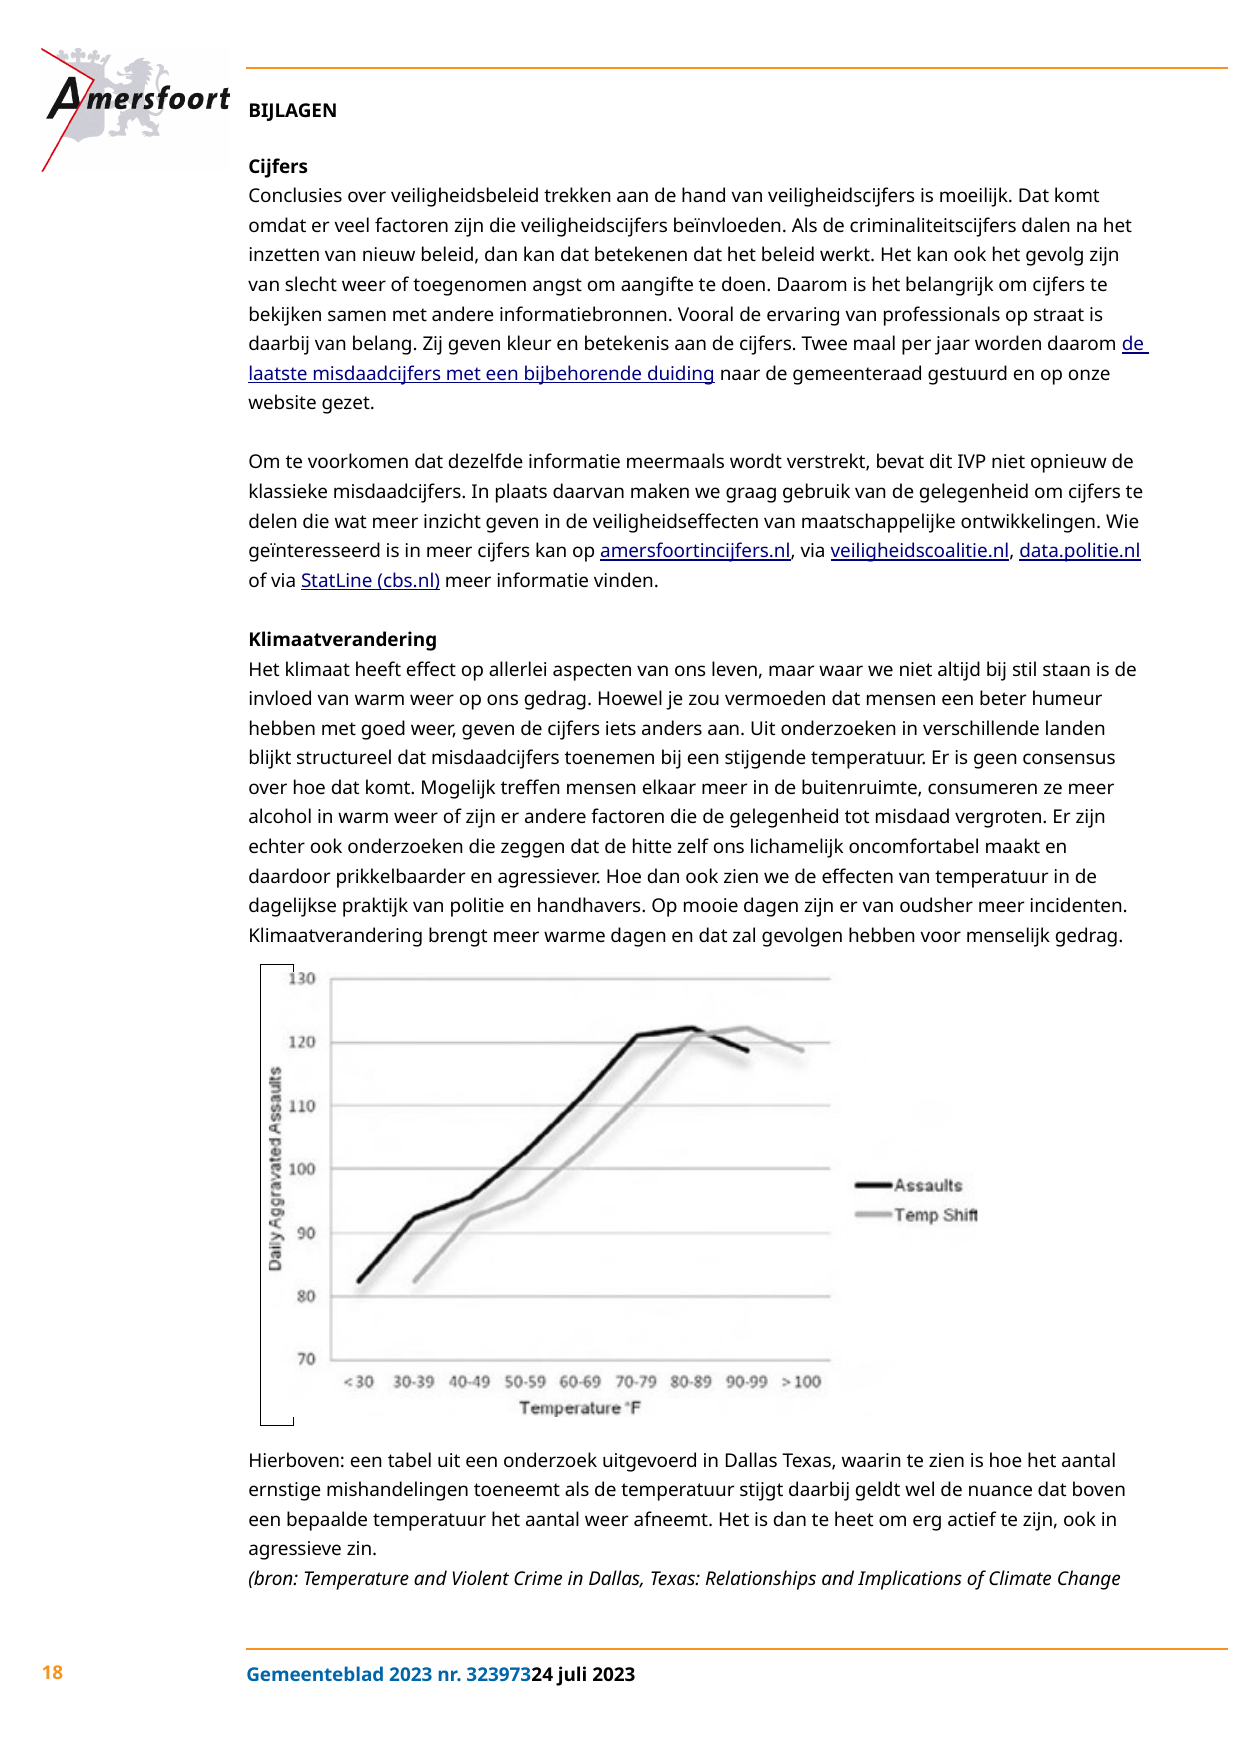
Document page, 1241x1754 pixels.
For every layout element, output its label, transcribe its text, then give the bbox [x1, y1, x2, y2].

picture [268, 972, 978, 1417]
text Het klimaat heeft effect op allerlei aspecten van ons leven, maar waar we niet altijd bij stil staan is de invloed van warm weer op ons gedrag. Hoewel je zou vermoeden dat mensen een beter humeur hebben met goed weer, geven de cijfers iets anders aan. Uit onderzoeken in verschillende landen blijkt structureel dat misdaadcijfers toenemen bij een stijgende temperatuur. Er is geen consensus over hoe dat komt. Mogelijk treffen mensen elkaar meer in de buitenruimte, consumeren ze meer alcohol in warm weer of zijn er andere factoren die de gelegenheid tot misdaad vergroten. Er zijn echter ook onderzoeken die zeggen dat de hitte zelf ons lichamelijk oncomfortabel maakt en daardoor prikkelbaarder en agressiever. Hoe dan ook zien we de effecten van temperatuur in de dagelijkse praktijk van politie en handhavers. Op mooie dagen zijn er van oudsher meer incidenten. Klimaatverandering brengt meer warme dagen en dat zal gevolgen hebben voor menselijk gedrag. [248, 656, 1152, 948]
picture [41, 47, 231, 172]
text (bron: Temperature and Violent Crime in Dallas, Texas: Relationships and Implications of Climate Change [248, 1565, 1152, 1591]
text Hierboven: een tabel uit een onderzoek uitgevoerd in Dallas Texas, waarin te zien is hoe het aantal ernstige mishandelingen toeneemt als de temperatuur stijgt daarbij geldt wel de nuance dat boven een bepaalde temperatuur het aantal weer afneemt. Het is dan te heet om erg actief te zijn, ook in agressieve zin. [248, 1447, 1152, 1561]
text Conclusies over veiligheidsbeleid trekken aan de hand van veiligheidscijfers is moeilijk. Dat komt omdat er veel factoren zijn die veiligheidscijfers beïnvloeden. Als de criminaliteitscijfers dalen na het inzetten van nieuw beleid, dan kan dat betekenen dat het beleid werkt. Het kan ook het gevolg zijn van slecht weer of toegenomen angst om aangifte te doen. Daarom is het belangrijk om cijfers te bekijken samen met andere informatiebronnen. Vooral de ervaring van professionals op straat is daarbij van belang. Zij geven kleur en betekenis aan de cijfers. Twee maal per jaar worden daarom de laatste misdaadcijfers met een bijbehorende duiding naar de gemeenteraad gestuurd en op onze website gezet. [248, 182, 1152, 415]
text BIJLAGEN [248, 95, 1152, 123]
text Om te voorkomen dat dezelfde informatie meermaals wordt verstrekt, bevat dit IVP niet opnieuw de klassieke misdaadcijfers. In plaats daarvan maken we graag gebruik van de gelegenheid om cijfers te delen die wat meer inzicht geven in de veiligheidseffecten van maatschappelijke ontwikkelingen. Wie geïnteresseerd is in meer cijfers kan op amersfoortincijfers.nl, via veiligheidscoalitie.nl, data.politie.nl of via StatLine (cbs.nl) meer informatie vinden. [248, 449, 1152, 593]
text Cijfers [248, 153, 1152, 179]
text Klimaatverandering [248, 626, 1152, 652]
